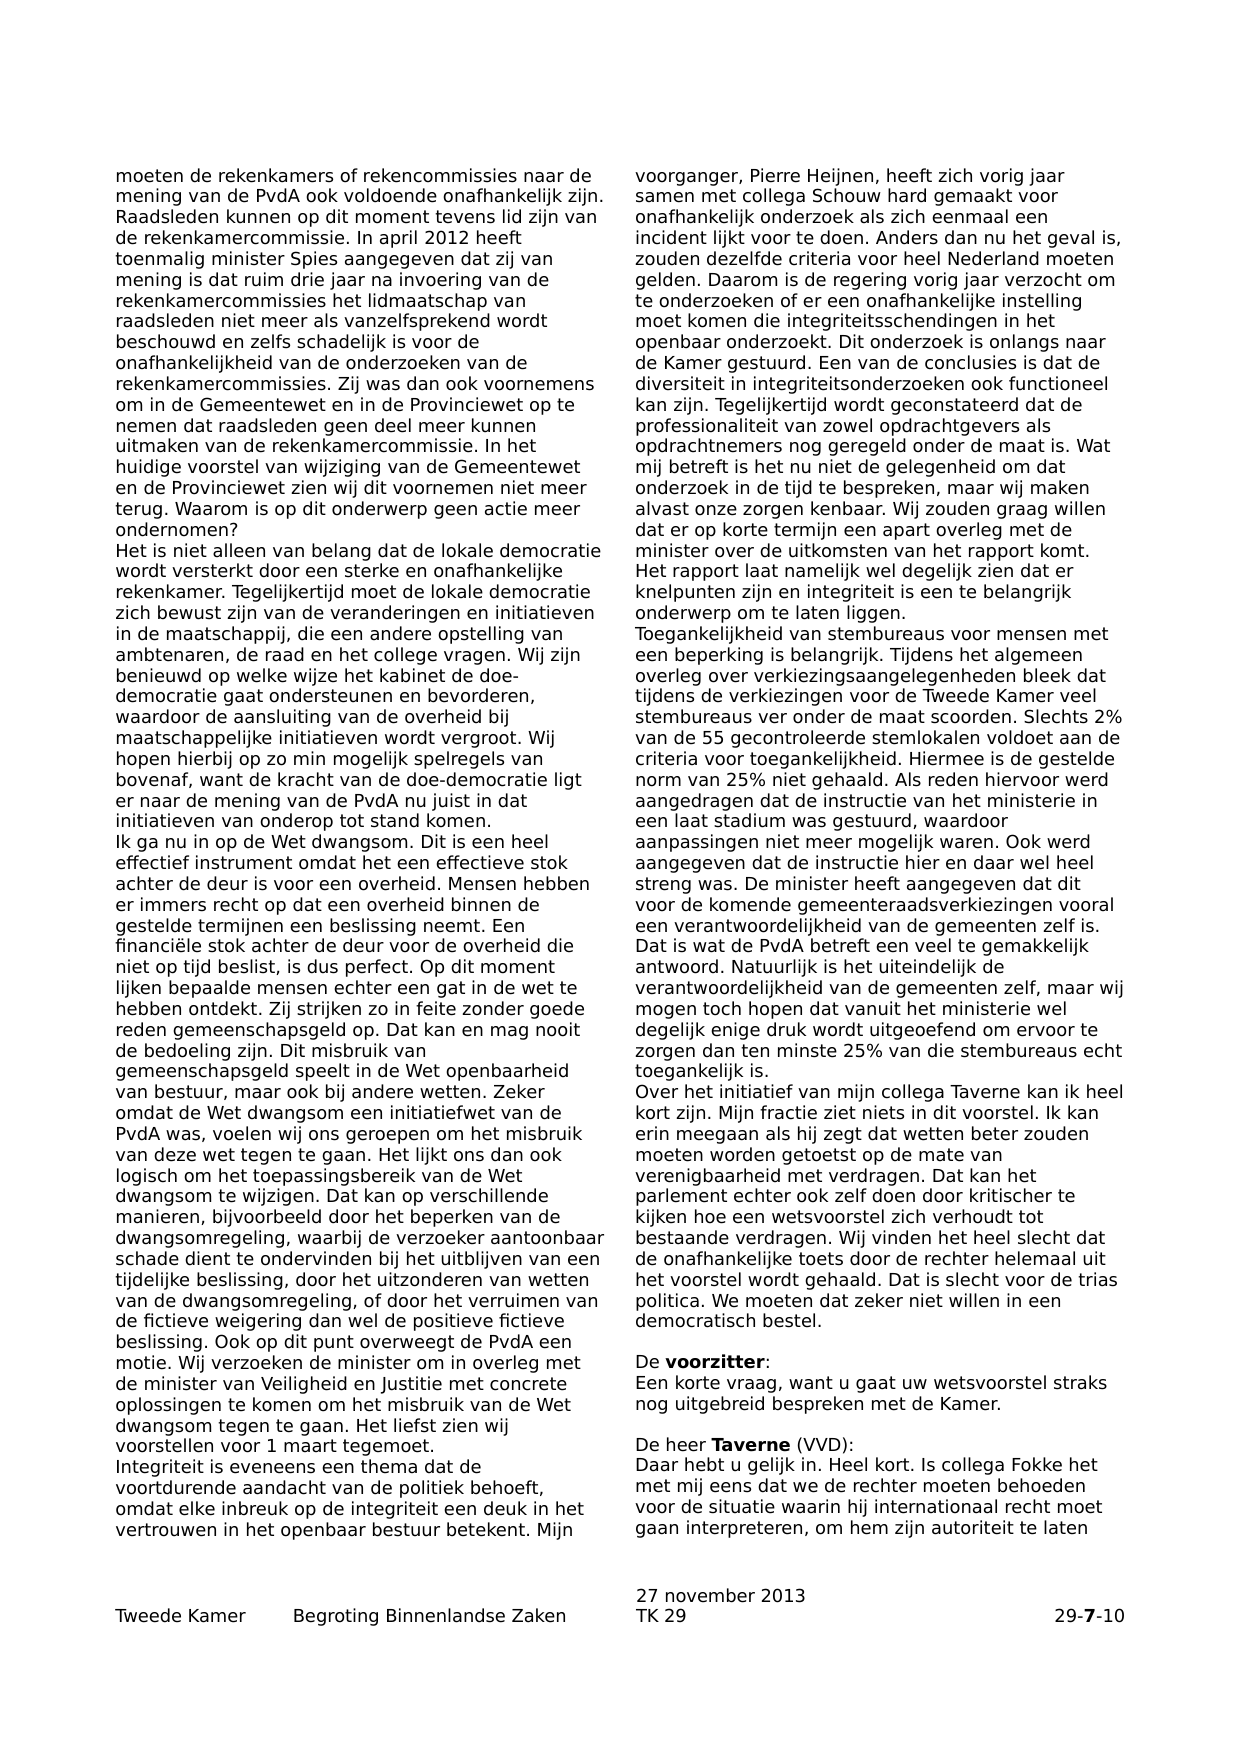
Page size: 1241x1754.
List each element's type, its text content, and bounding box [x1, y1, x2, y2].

text Ik ga nu in op de Wet dwangsom. Dit is een heel effectief instrument omdat het een effectieve stok achter de deur is voor een overheid. Mensen hebben er immers recht op dat een overheid binnen de gestelde termijnen een beslissing neemt. Een financiële stok achter de deur voor de overheid die niet op tijd beslist, is dus perfect. Op dit moment lijken bepaalde mensen echter een gat in de wet te hebben ontdekt. Zij strijken zo in feite zonder goede reden gemeenschapsgeld op. Dat kan en mag nooit de bedoeling zijn. Dit misbruik van gemeenschapsgeld speelt in de Wet openbaarheid van bestuur, maar ook bij andere wetten. Zeker omdat de Wet dwangsom een initiatiefwet van de PvdA was, voelen wij ons geroepen om het misbruik van deze wet tegen te gaan. Het lijkt ons dan ook logisch om het toepassingsbereik van de Wet dwangsom te wijzigen. Dat kan op verschillende manieren, bijvoorbeeld door het beperken van de dwangsomregeling, waarbij de verzoeker aantoonbaar schade dient te ondervinden bij het uitblijven van een tijdelijke beslissing, door het uitzonderen van wetten van de dwangsomregeling, of door het verruimen van de fictieve weigering dan wel de positieve fictieve beslissing. Ook op dit punt overweegt de PvdA een motie. Wij verzoeken de minister om in overleg met de minister van Veiligheid en Justitie met concrete oplossingen te komen om het misbruik van de Wet dwangsom tegen te gaan. Het liefst zien wij voorstellen voor 1 maart tegemoet. [115, 832, 605, 1457]
text Een korte vraag, want u gaat uw wetsvoorstel straks nog uitgebreid bespreken met de Kamer. [635, 1373, 1125, 1414]
text De heer Taverne (VVD): [635, 1434, 1125, 1455]
text De voorzitter: [635, 1352, 1125, 1373]
text Toegankelijkheid van stembureaus voor mensen met een beperking is belangrijk. Tijdens het algemeen overleg over verkiezingsaangelegenheden bleek dat tijdens de verkiezingen voor de Tweede Kamer veel stembureaus ver onder de maat scoorden. Slechts 2% van de 55 gecontroleerde stemlokalen voldoet aan de criteria voor toegankelijkheid. Hiermee is de gestelde norm van 25% niet gehaald. Als reden hiervoor werd aangedragen dat de instructie van het ministerie in een laat stadium was gestuurd, waardoor aanpassingen niet meer mogelijk waren. Ook werd aangegeven dat de instructie hier en daar wel heel streng was. De minister heeft aangegeven dat dit voor de komende gemeenteraadsverkiezingen vooral een verantwoordelijkheid van de gemeenten zelf is. Dat is wat de PvdA betreft een veel te gemakkelijk antwoord. Natuurlijk is het uiteindelijk de verantwoordelijkheid van de gemeenten zelf, maar wij mogen toch hopen dat vanuit het ministerie wel degelijk enige druk wordt uitgeoefend om ervoor te zorgen dan ten minste 25% van die stembureaus echt toegankelijk is. [635, 624, 1125, 1082]
text voorganger, Pierre Heijnen, heeft zich vorig jaar samen met collega Schouw hard gemaakt voor onafhankelijk onderzoek als zich eenmaal een incident lijkt voor te doen. Anders dan nu het geval is, zouden dezelfde criteria voor heel Nederland moeten gelden. Daarom is de regering vorig jaar verzocht om te onderzoeken of er een onafhankelijke instelling moet komen die integriteitsschendingen in het openbaar onderzoekt. Dit onderzoek is onlangs naar de Kamer gestuurd. Een van de conclusies is dat de diversiteit in integriteitsonderzoeken ook functioneel kan zijn. Tegelijkertijd wordt geconstateerd dat de professionaliteit van zowel opdrachtgevers als opdrachtnemers nog geregeld onder de maat is. Wat mij betreft is het nu niet de gelegenheid om dat onderzoek in de tijd te bespreken, maar wij maken alvast onze zorgen kenbaar. Wij zouden graag willen dat er op korte termijn een apart overleg met de minister over de uitkomsten van het rapport komt. Het rapport laat namelijk wel degelijk zien dat er knelpunten zijn en integriteit is een te belangrijk onderwerp om te laten liggen. [635, 165, 1125, 624]
text Het is niet alleen van belang dat de lokale democratie wordt versterkt door een sterke en onafhankelijke rekenkamer. Tegelijkertijd moet de lokale democratie zich bewust zijn van de veranderingen en initiatieven in de maatschappij, die een andere opstelling van ambtenaren, de raad en het college vragen. Wij zijn benieuwd op welke wijze het kabinet de doe-democratie gaat ondersteunen en bevorderen, waardoor de aansluiting van de overheid bij maatschappelijke initiatieven wordt vergroot. Wij hopen hierbij op zo min mogelijk spelregels van bovenaf, want de kracht van de doe-democratie ligt er naar de mening van de PvdA nu juist in dat initiatieven van onderop tot stand komen. [115, 540, 605, 832]
text Over het initiatief van mijn collega Taverne kan ik heel kort zijn. Mijn fractie ziet niets in dit voorstel. Ik kan erin meegaan als hij zegt dat wetten beter zouden moeten worden getoetst op de mate van verenigbaarheid met verdragen. Dat kan het parlement echter ook zelf doen door kritischer te kijken hoe een wetsvoorstel zich verhoudt tot bestaande verdragen. Wij vinden het heel slecht dat de onafhankelijke toets door de rechter helemaal uit het voorstel wordt gehaald. Dat is slecht voor de trias politica. We moeten dat zeker niet willen in een democratisch bestel. [635, 1082, 1125, 1332]
text moeten de rekenkamers of rekencommissies naar de mening van de PvdA ook voldoende onafhankelijk zijn. Raadsleden kunnen op dit moment tevens lid zijn van de rekenkamercommissie. In april 2012 heeft toenmalig minister Spies aangegeven dat zij van mening is dat ruim drie jaar na invoering van de rekenkamercommissies het lidmaatschap van raadsleden niet meer als vanzelfsprekend wordt beschouwd en zelfs schadelijk is voor de onafhankelijkheid van de onderzoeken van de rekenkamercommissies. Zij was dan ook voornemens om in de Gemeentewet en in de Provinciewet op te nemen dat raadsleden geen deel meer kunnen uitmaken van de rekenkamercommissie. In het huidige voorstel van wijziging van de Gemeentewet en de Provinciewet zien wij dit voornemen niet meer terug. Waarom is op dit onderwerp geen actie meer ondernomen? [115, 165, 605, 540]
text Integriteit is eveneens een thema dat de voortdurende aandacht van de politiek behoeft, omdat elke inbreuk op de integriteit een deuk in het vertrouwen in het openbaar bestuur betekent. Mijn [115, 1457, 605, 1540]
text Daar hebt u gelijk in. Heel kort. Is collega Fokke het met mij eens dat we de rechter moeten behoeden voor de situatie waarin hij internationaal recht moet gaan interpreteren, om hem zijn autoriteit te laten [635, 1455, 1125, 1538]
